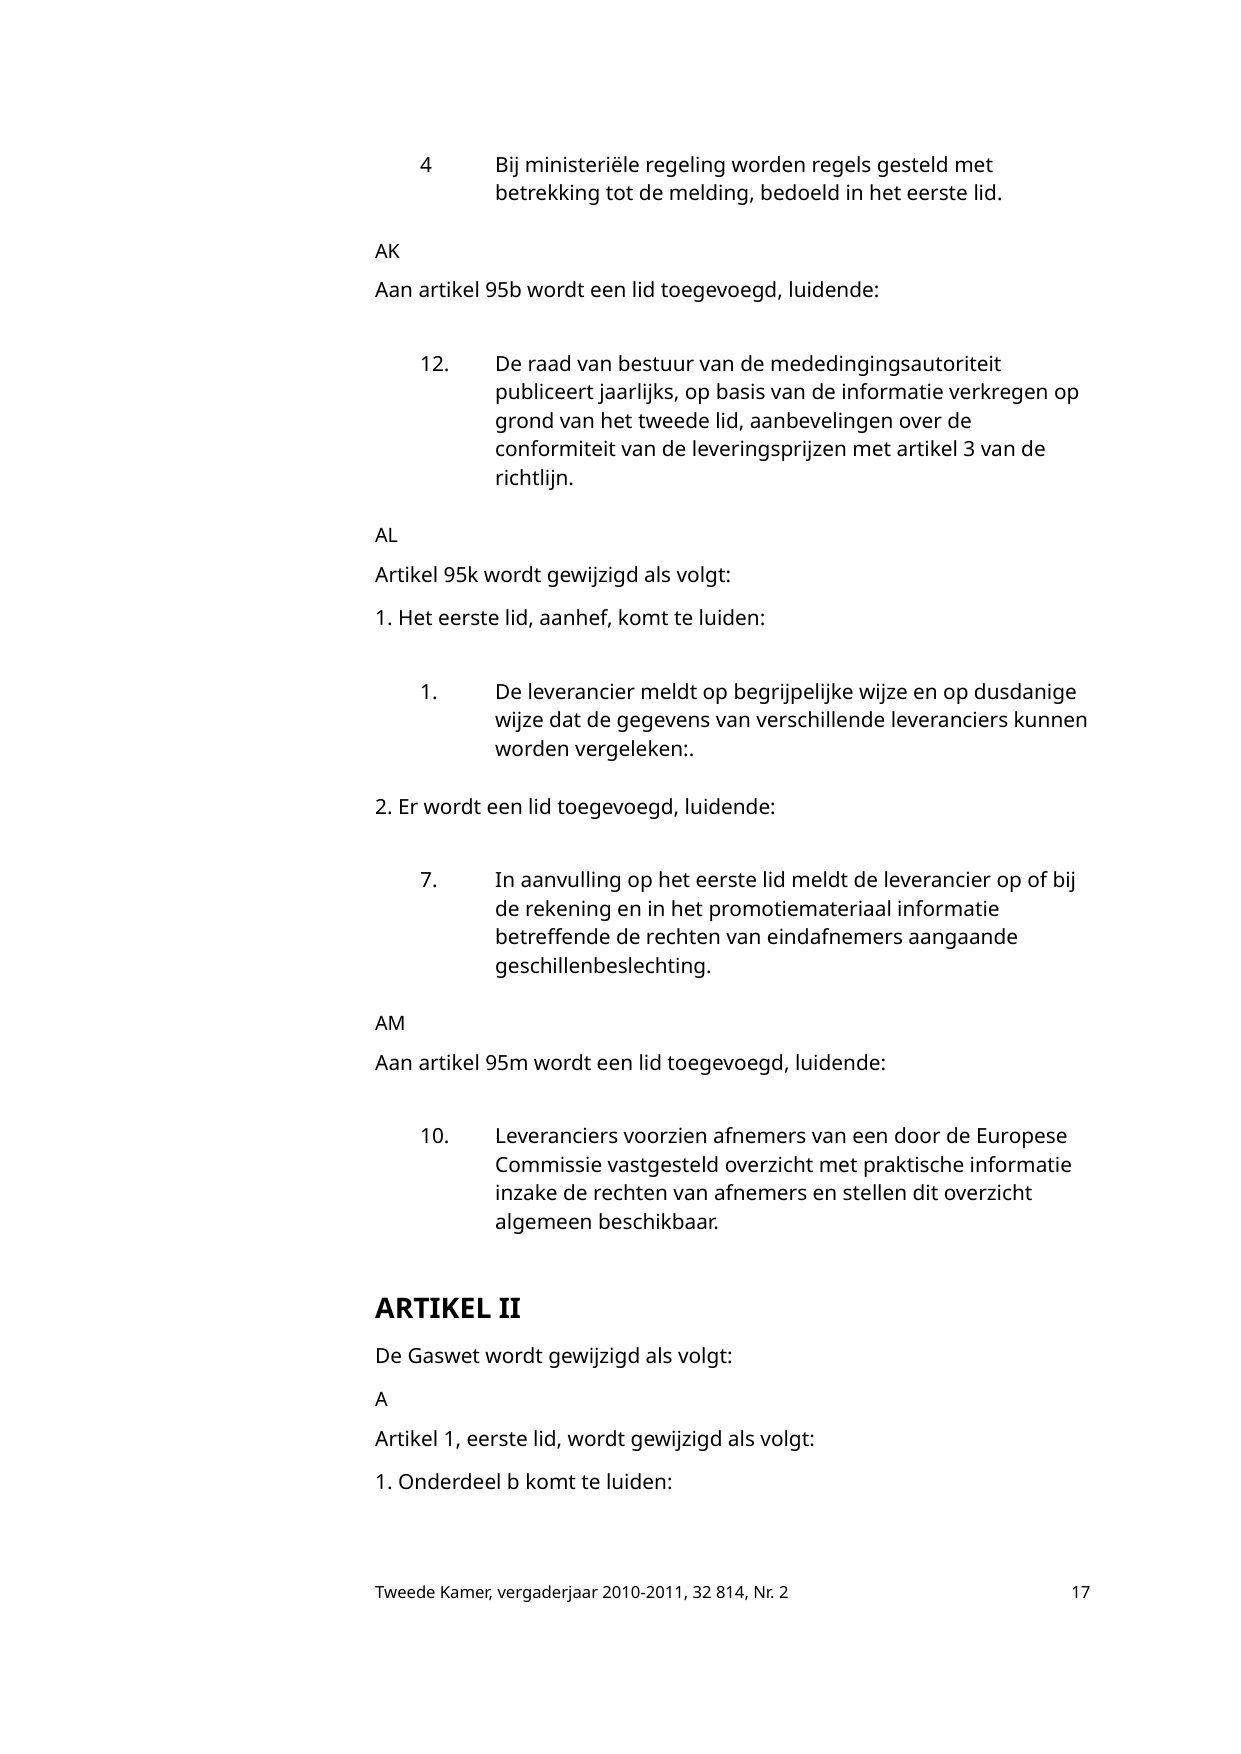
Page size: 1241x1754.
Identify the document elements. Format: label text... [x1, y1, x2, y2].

list De raad van bestuur van de mededingingsautoriteit publiceert jaarlijks, op basis van de informatie verkregen op grond van het tweede lid, aanbevelingen over de conformiteit van de leveringsprijzen met artikel 3 van de richtlijn. [420, 349, 1090, 491]
list Bij ministeriële regeling worden regels gesteld met betrekking tot de melding, bedoeld in het eerste lid. [420, 150, 1090, 207]
text De Gaswet wordt gewijzigd als volgt: [375, 1341, 1090, 1370]
text AL [375, 521, 1090, 548]
subtitle ARTIKEL II [375, 1288, 1090, 1326]
text Aan artikel 95m wordt een lid toegevoegd, luidende: [375, 1048, 1090, 1077]
text Artikel 95k wordt gewijzigd als volgt: [375, 560, 1090, 588]
text Artikel 1, eerste lid, wordt gewijzigd als volgt: [375, 1424, 1090, 1452]
text AM [375, 1009, 1090, 1036]
list Leveranciers voorzien afnemers van een door de Europese Commissie vastgesteld overzicht met praktische informatie inzake de rechten van afnemers en stellen dit overzicht algemeen beschikbaar. [420, 1122, 1090, 1235]
text 1. Onderdeel b komt te luiden: [375, 1467, 1090, 1496]
text Aan artikel 95b wordt een lid toegevoegd, luidende: [375, 276, 1090, 304]
text A [375, 1385, 1090, 1412]
text AK [375, 237, 1090, 264]
list De leverancier meldt op begrijpelijke wijze en op dusdanige wijze dat de gegevens van verschillende leveranciers kunnen worden vergeleken:. [420, 677, 1090, 762]
text 2. Er wordt een lid toegevoegd, luidende: [375, 792, 1090, 821]
list In aanvulling op het eerste lid meldt de leverancier op of bij de rekening en in het promotiemateriaal informatie betreffende de rechten van eindafnemers aangaande geschillenbeslechting. [420, 866, 1090, 979]
text 1. Het eerste lid, aanhef, komt te luiden: [375, 603, 1090, 632]
